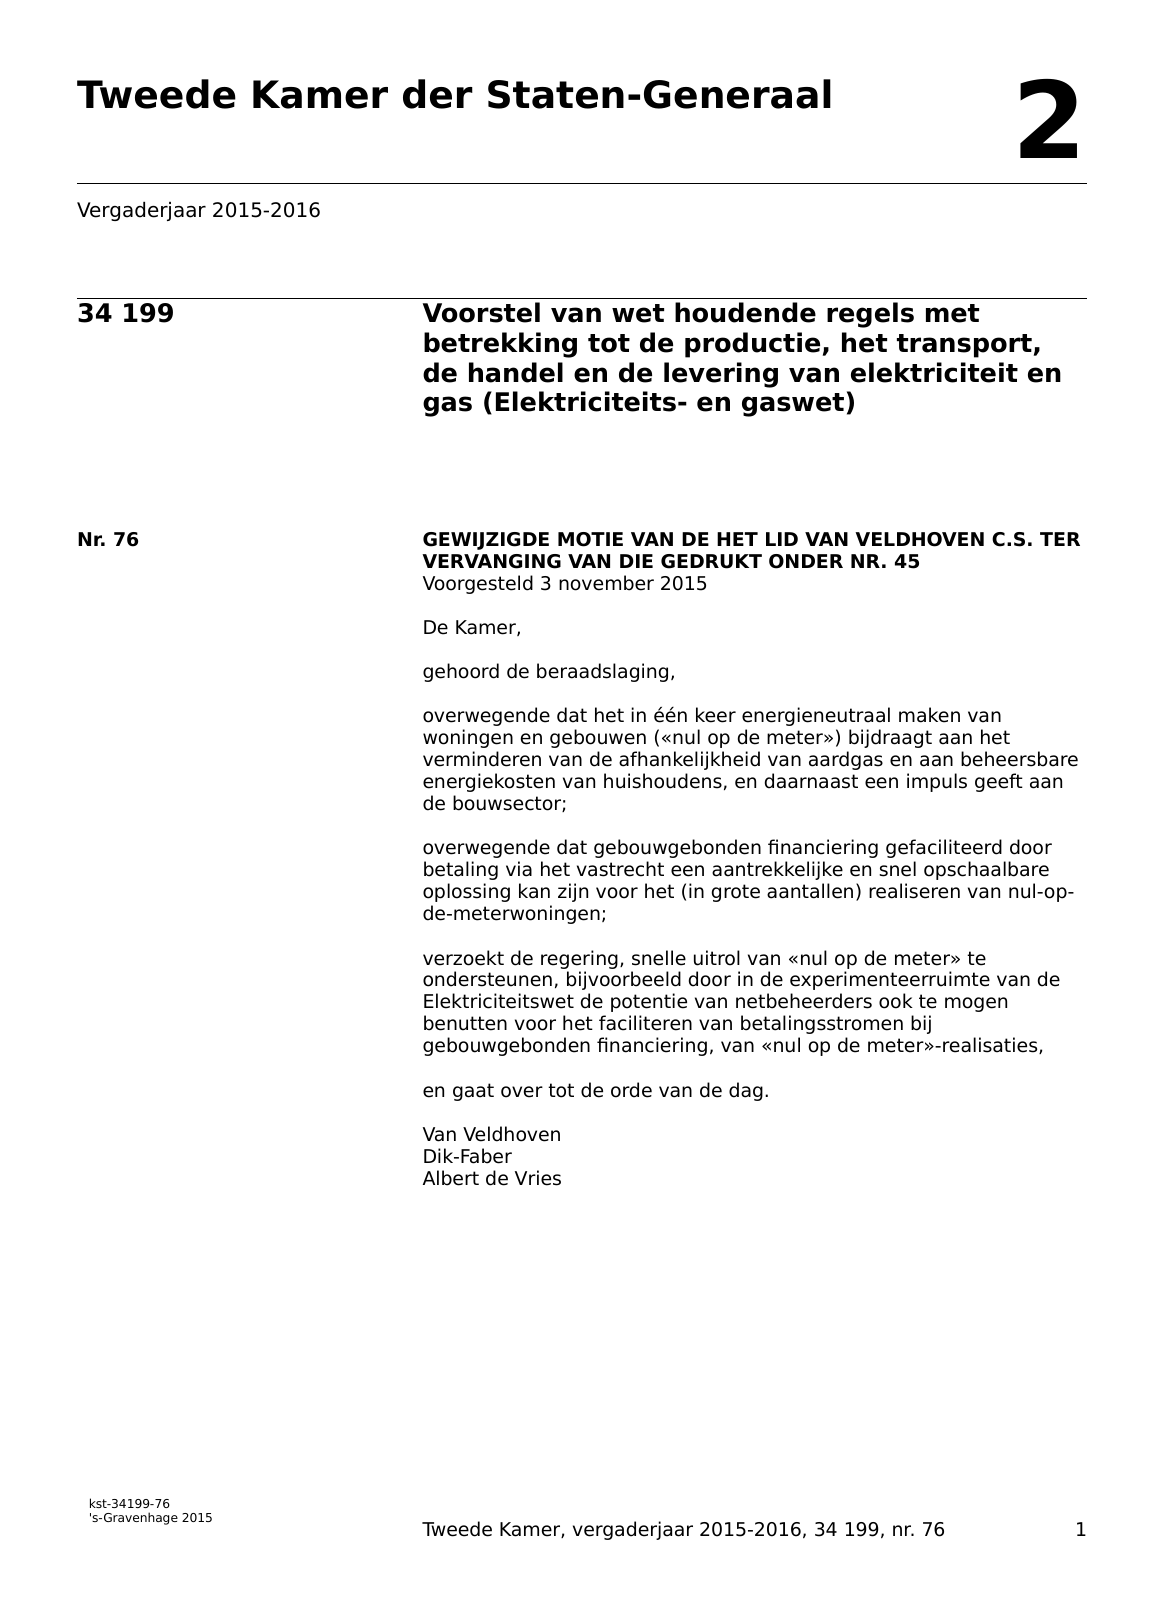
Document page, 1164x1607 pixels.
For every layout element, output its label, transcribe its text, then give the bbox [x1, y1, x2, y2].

text overwegende dat het in één keer energieneutraal maken van woningen en gebouwen («nul op de meter») bijdraagt aan het verminderen van de afhankelijkheid van aardgas en aan beheersbare energiekosten van huishoudens, en daarnaast een impuls geeft aan de bouwsector; [422, 705, 1087, 815]
text kst-34199-76 [88, 1497, 323, 1511]
text Voorgesteld 3 november 2015 [422, 573, 1087, 595]
subtitle 34 199 Voorstel van wet houdende regels met betrekking tot de productie, het transport, de handel en de levering van elektriciteit en gas (Elektriciteits- en gaswet) [77, 299, 1087, 418]
text verzoekt de regering, snelle uitrol van «nul op de meter» te ondersteunen, bijvoorbeeld door in de experimenteerruimte van de Elektriciteitswet de potentie van netbeheerders ook te mogen benutten voor het faciliteren van betalingsstromen bij gebouwgebonden financiering, van «nul op de meter»-realisaties, [422, 947, 1087, 1057]
text Albert de Vries [422, 1168, 1087, 1189]
subtitle Nr. 76 GEWIJZIGDE MOTIE VAN DE HET LID VAN VELDHOVEN C.S. TER VERVANGING VAN DIE GEDRUKT ONDER NR. 45 [77, 529, 1087, 573]
text De Kamer, [422, 617, 1087, 639]
text Dik-Faber [422, 1146, 1087, 1168]
text overwegende dat gebouwgebonden financiering gefaciliteerd door betaling via het vastrecht een aantrekkelijke en snel opschaalbare oplossing kan zijn voor het (in grote aantallen) realiseren van nul-op-de-meterwoningen; [422, 837, 1087, 925]
table_cell Vergaderjaar 2015-2016 [77, 184, 1087, 298]
table_header 2 [886, 59, 1087, 183]
table_header Tweede Kamer der Staten-Generaal [77, 59, 886, 183]
text Van Veldhoven [422, 1124, 1087, 1146]
text gehoord de beraadslaging, [422, 661, 1087, 683]
text 's-Gravenhage 2015 [88, 1511, 323, 1525]
text en gaat over tot de orde van de dag. [422, 1079, 1087, 1101]
